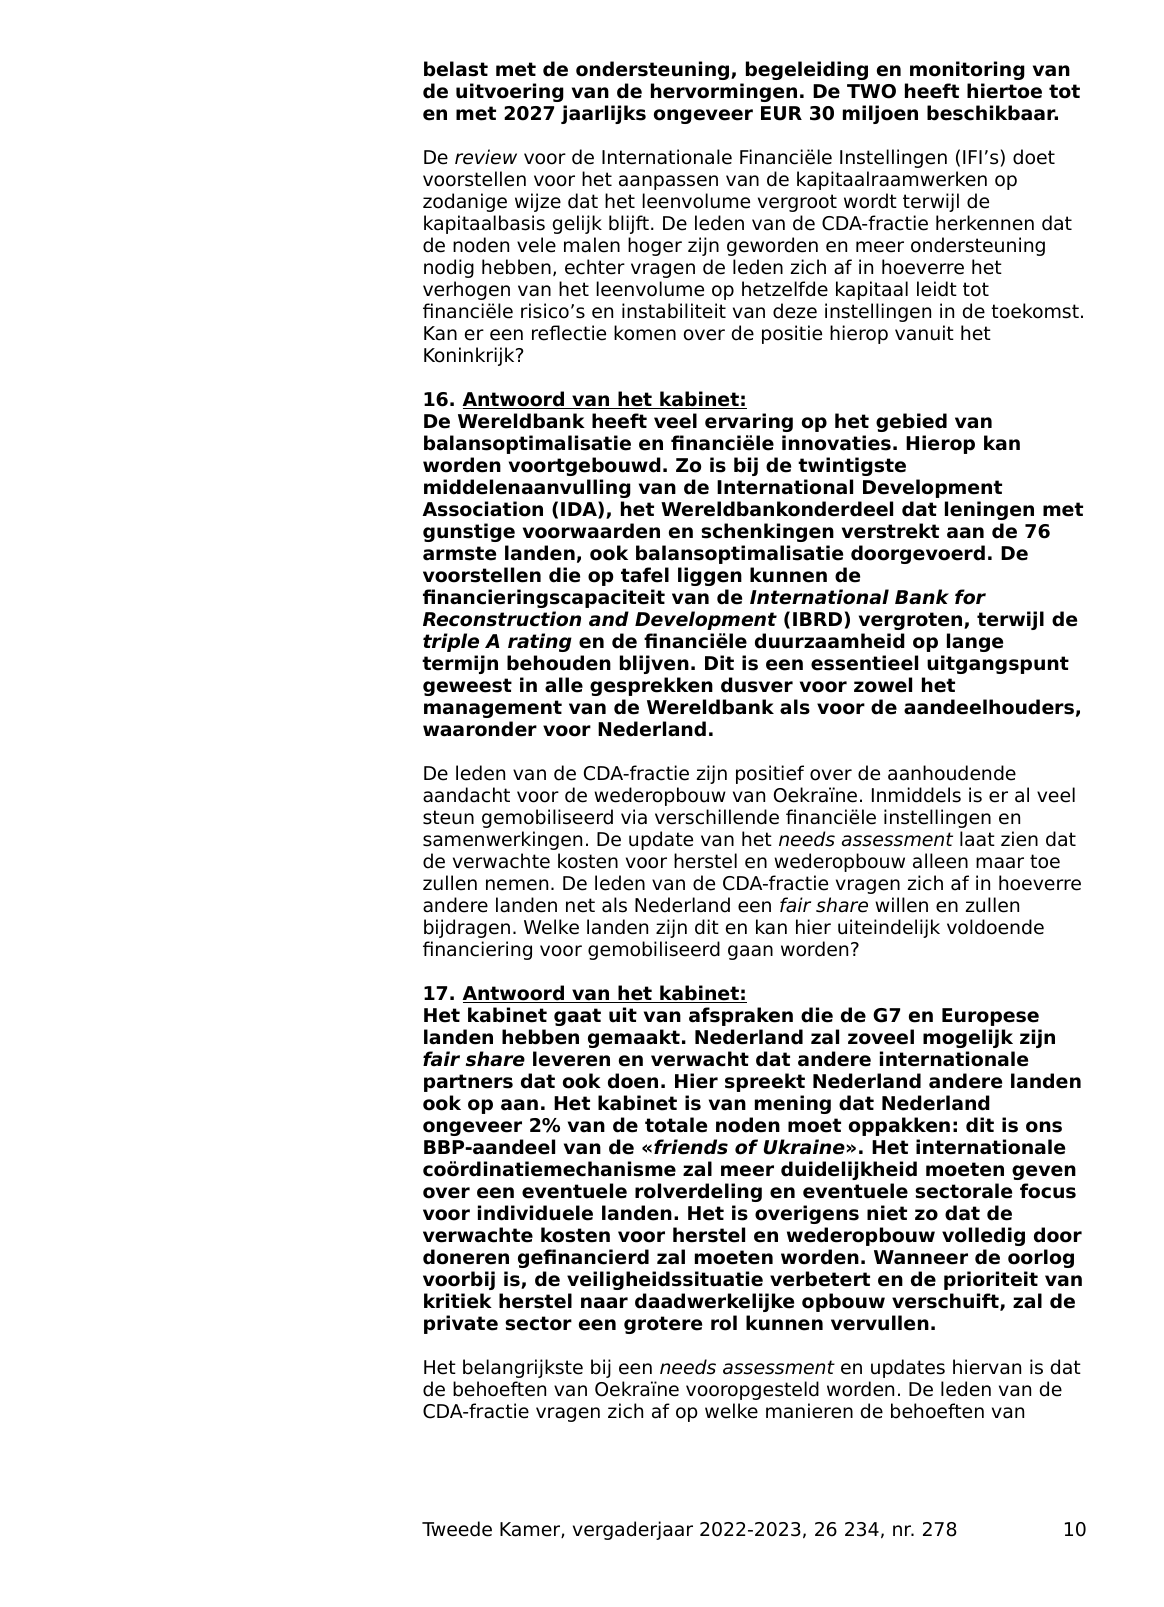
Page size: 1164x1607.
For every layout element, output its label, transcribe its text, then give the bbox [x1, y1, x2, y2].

text belast met de ondersteuning, begeleiding en monitoring van de uitvoering van de hervormingen. De TWO heeft hiertoe tot en met 2027 jaarlijks ongeveer EUR 30 miljoen beschikbaar. [422, 59, 1087, 125]
text De leden van de CDA-fractie zijn positief over de aanhoudende aandacht voor de wederopbouw van Oekraïne. Inmiddels is er al veel steun gemobiliseerd via verschillende financiële instellingen en samenwerkingen. De update van het needs assessment laat zien dat de verwachte kosten voor herstel en wederopbouw alleen maar toe zullen nemen. De leden van de CDA-fractie vragen zich af in hoeverre andere landen net als Nederland een fair share willen en zullen bijdragen. Welke landen zijn dit en kan hier uiteindelijk voldoende financiering voor gemobiliseerd gaan worden? [422, 763, 1087, 961]
text De Wereldbank heeft veel ervaring op het gebied van balansoptimalisatie en financiële innovaties. Hierop kan worden voortgebouwd. Zo is bij de twintigste middelenaanvulling van de International Development Association (IDA), het Wereldbankonderdeel dat leningen met gunstige voorwaarden en schenkingen verstrekt aan de 76 armste landen, ook balansoptimalisatie doorgevoerd. De voorstellen die op tafel liggen kunnen de financieringscapaciteit van de International Bank for Reconstruction and Development (IBRD) vergroten, terwijl de triple A rating en de financiële duurzaamheid op lange termijn behouden blijven. Dit is een essentieel uitgangspunt geweest in alle gesprekken dusver voor zowel het management van de Wereldbank als voor de aandeelhouders, waaronder voor Nederland. [422, 411, 1087, 741]
text 17. Antwoord van het kabinet: [422, 983, 1087, 1005]
text De review voor de Internationale Financiële Instellingen (IFI’s) doet voorstellen voor het aanpassen van de kapitaalraamwerken op zodanige wijze dat het leenvolume vergroot wordt terwijl de kapitaalbasis gelijk blijft. De leden van de CDA-fractie herkennen dat de noden vele malen hoger zijn geworden en meer ondersteuning nodig hebben, echter vragen de leden zich af in hoeverre het verhogen van het leenvolume op hetzelfde kapitaal leidt tot financiële risico’s en instabiliteit van deze instellingen in de toekomst. Kan er een reflectie komen over de positie hierop vanuit het Koninkrijk? [422, 147, 1087, 367]
text 16. Antwoord van het kabinet: [422, 389, 1087, 411]
text Het kabinet gaat uit van afspraken die de G7 en Europese landen hebben gemaakt. Nederland zal zoveel mogelijk zijn fair share leveren en verwacht dat andere internationale partners dat ook doen. Hier spreekt Nederland andere landen ook op aan. Het kabinet is van mening dat Nederland ongeveer 2% van de totale noden moet oppakken: dit is ons BBP-aandeel van de «friends of Ukraine». Het internationale coördinatiemechanisme zal meer duidelijkheid moeten geven over een eventuele rolverdeling en eventuele sectorale focus voor individuele landen. Het is overigens niet zo dat de verwachte kosten voor herstel en wederopbouw volledig door doneren gefinancierd zal moeten worden. Wanneer de oorlog voorbij is, de veiligheidssituatie verbetert en de prioriteit van kritiek herstel naar daadwerkelijke opbouw verschuift, zal de private sector een grotere rol kunnen vervullen. [422, 1005, 1087, 1335]
text Het belangrijkste bij een needs assessment en updates hiervan is dat de behoeften van Oekraïne vooropgesteld worden. De leden van de CDA-fractie vragen zich af op welke manieren de behoeften van [422, 1357, 1087, 1423]
